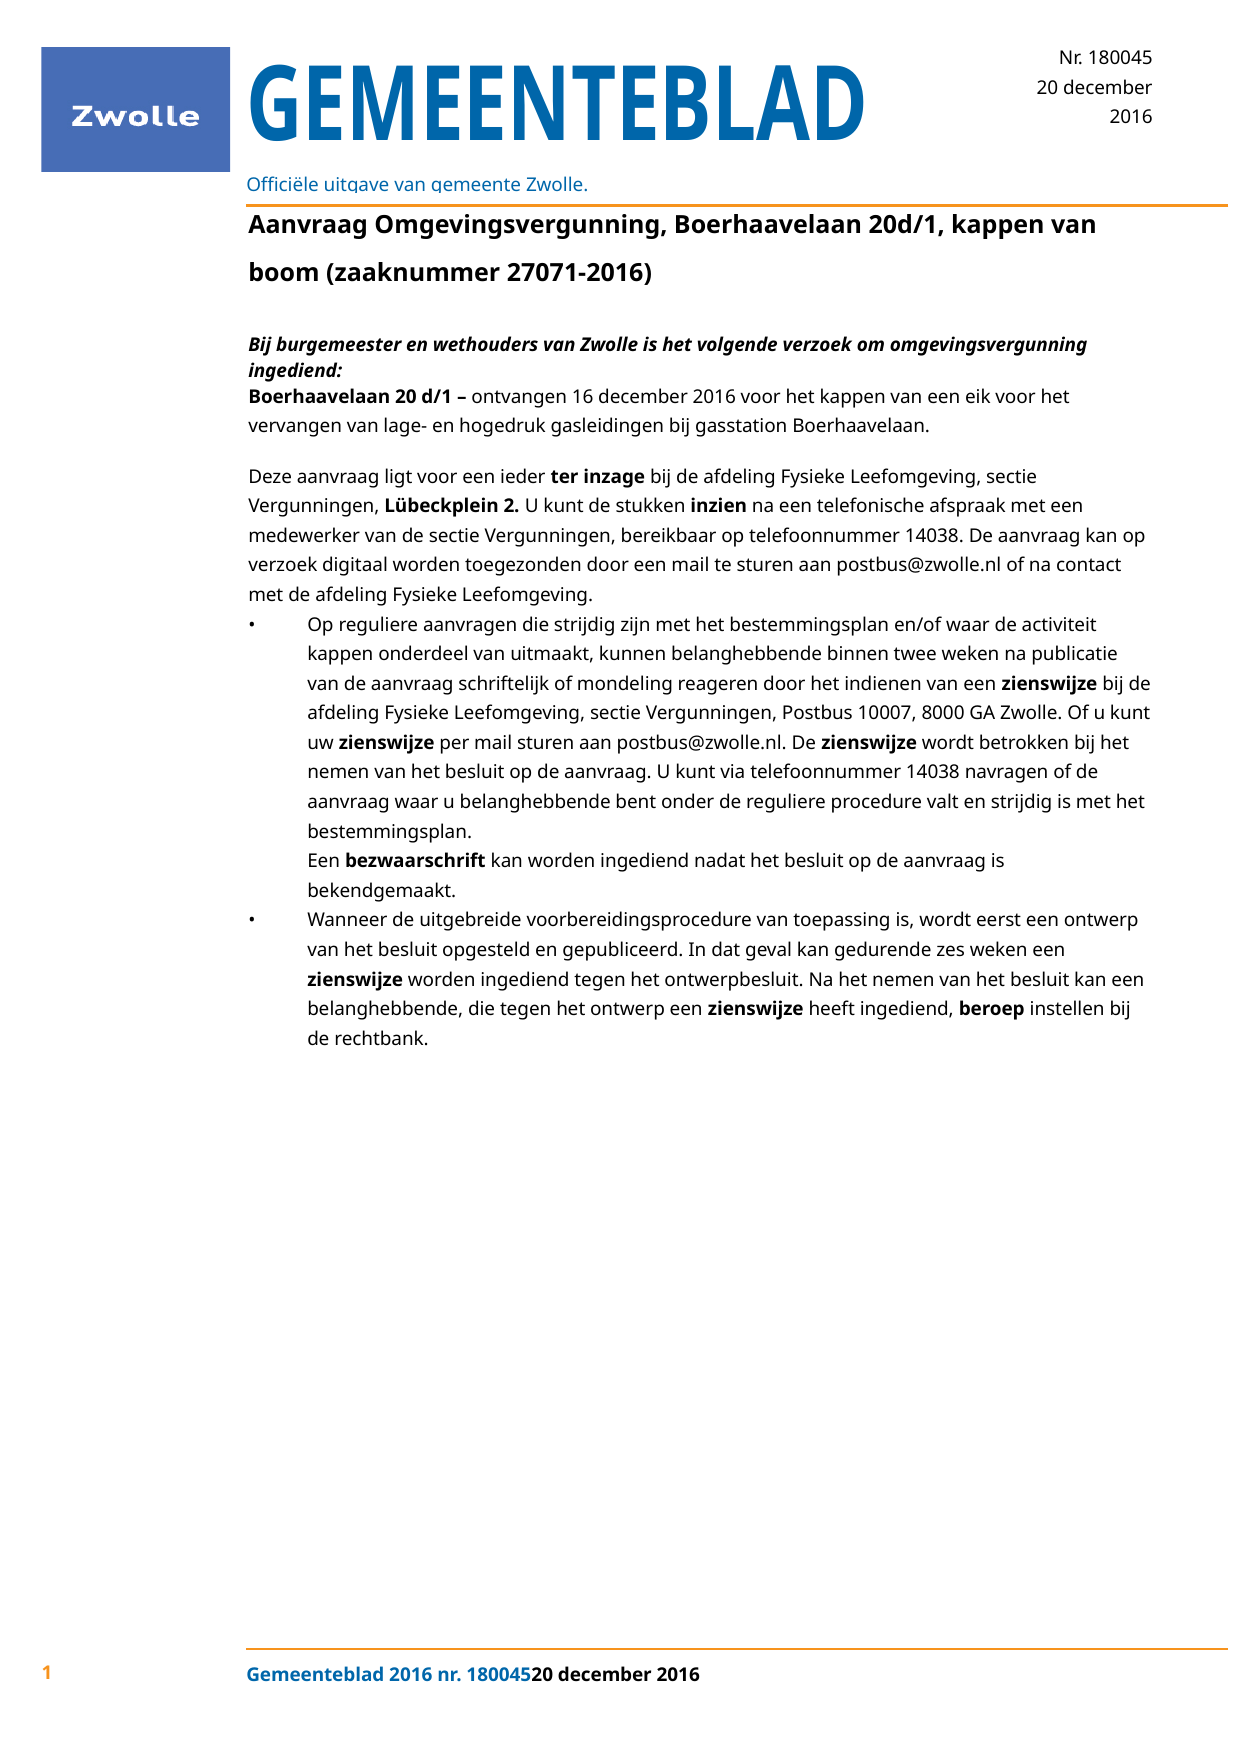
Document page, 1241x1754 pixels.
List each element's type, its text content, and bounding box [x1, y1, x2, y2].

picture [41, 47, 231, 172]
text Aanvraag Omgevingsvergunning, Boerhaavelaan 20d/1, kappen van boom (zaaknummer 27071-2016) [248, 207, 1152, 288]
list Wanneer de uitgebreide voorbereidingsprocedure van toepassing is, wordt eerst een ontwerp van het besluit opgesteld en gepubliceerd. In dat geval kan gedurende zes weken een zienswijze worden ingediend tegen het ontwerpbesluit. Na het nemen van het besluit kan een belanghebbende, die tegen het ontwerp een zienswijze heeft ingediend, beroep instellen bij de rechtbank. [248, 907, 1152, 1051]
text Deze aanvraag ligt voor een ieder ter inzage bij de afdeling Fysieke Leefomgeving, sectie Vergunningen, Lübeckplein 2. U kunt de stukken inzien na een telefonische afspraak met een medewerker van de sectie Vergunningen, bereikbaar op telefoonnummer 14038. De aanvraag kan op verzoek digitaal worden toegezonden door een mail te sturen aan postbus@zwolle.nl of na contact met de afdeling Fysieke Leefomgeving. [248, 463, 1152, 607]
text Boerhaavelaan 20 d/1 – ontvangen 16 december 2016 voor het kappen van een eik voor het vervangen van lage- en hogedruk gasleidingen bij gasstation Boerhaavelaan. [248, 383, 1152, 438]
list Op reguliere aanvragen die strijdig zijn met het bestemmingsplan en/of waar de activiteit kappen onderdeel van uitmaakt, kunnen belanghebbende binnen twee weken na publicatie van de aanvraag schriftelijk of mondeling reageren door het indienen van een zienswijze bij de afdeling Fysieke Leefomgeving, sectie Vergunningen, Postbus 10007, 8000 GA Zwolle. Of u kunt uw zienswijze per mail sturen aan postbus@zwolle.nl. De zienswijze wordt betrokken bij het nemen van het besluit op de aanvraag. U kunt via telefoonnummer 14038 navragen of de aanvraag waar u belanghebbende bent onder de reguliere procedure valt en strijdig is met het bestemmingsplan. [248, 611, 1152, 844]
list Een bezwaarschrift kan worden ingediend nadat het besluit op de aanvraag is bekendgemaakt. [248, 847, 1152, 903]
text Bij burgemeester en wethouders van Zwolle is het volgende verzoek om omgevingsvergunning ingediend: [248, 331, 1152, 383]
